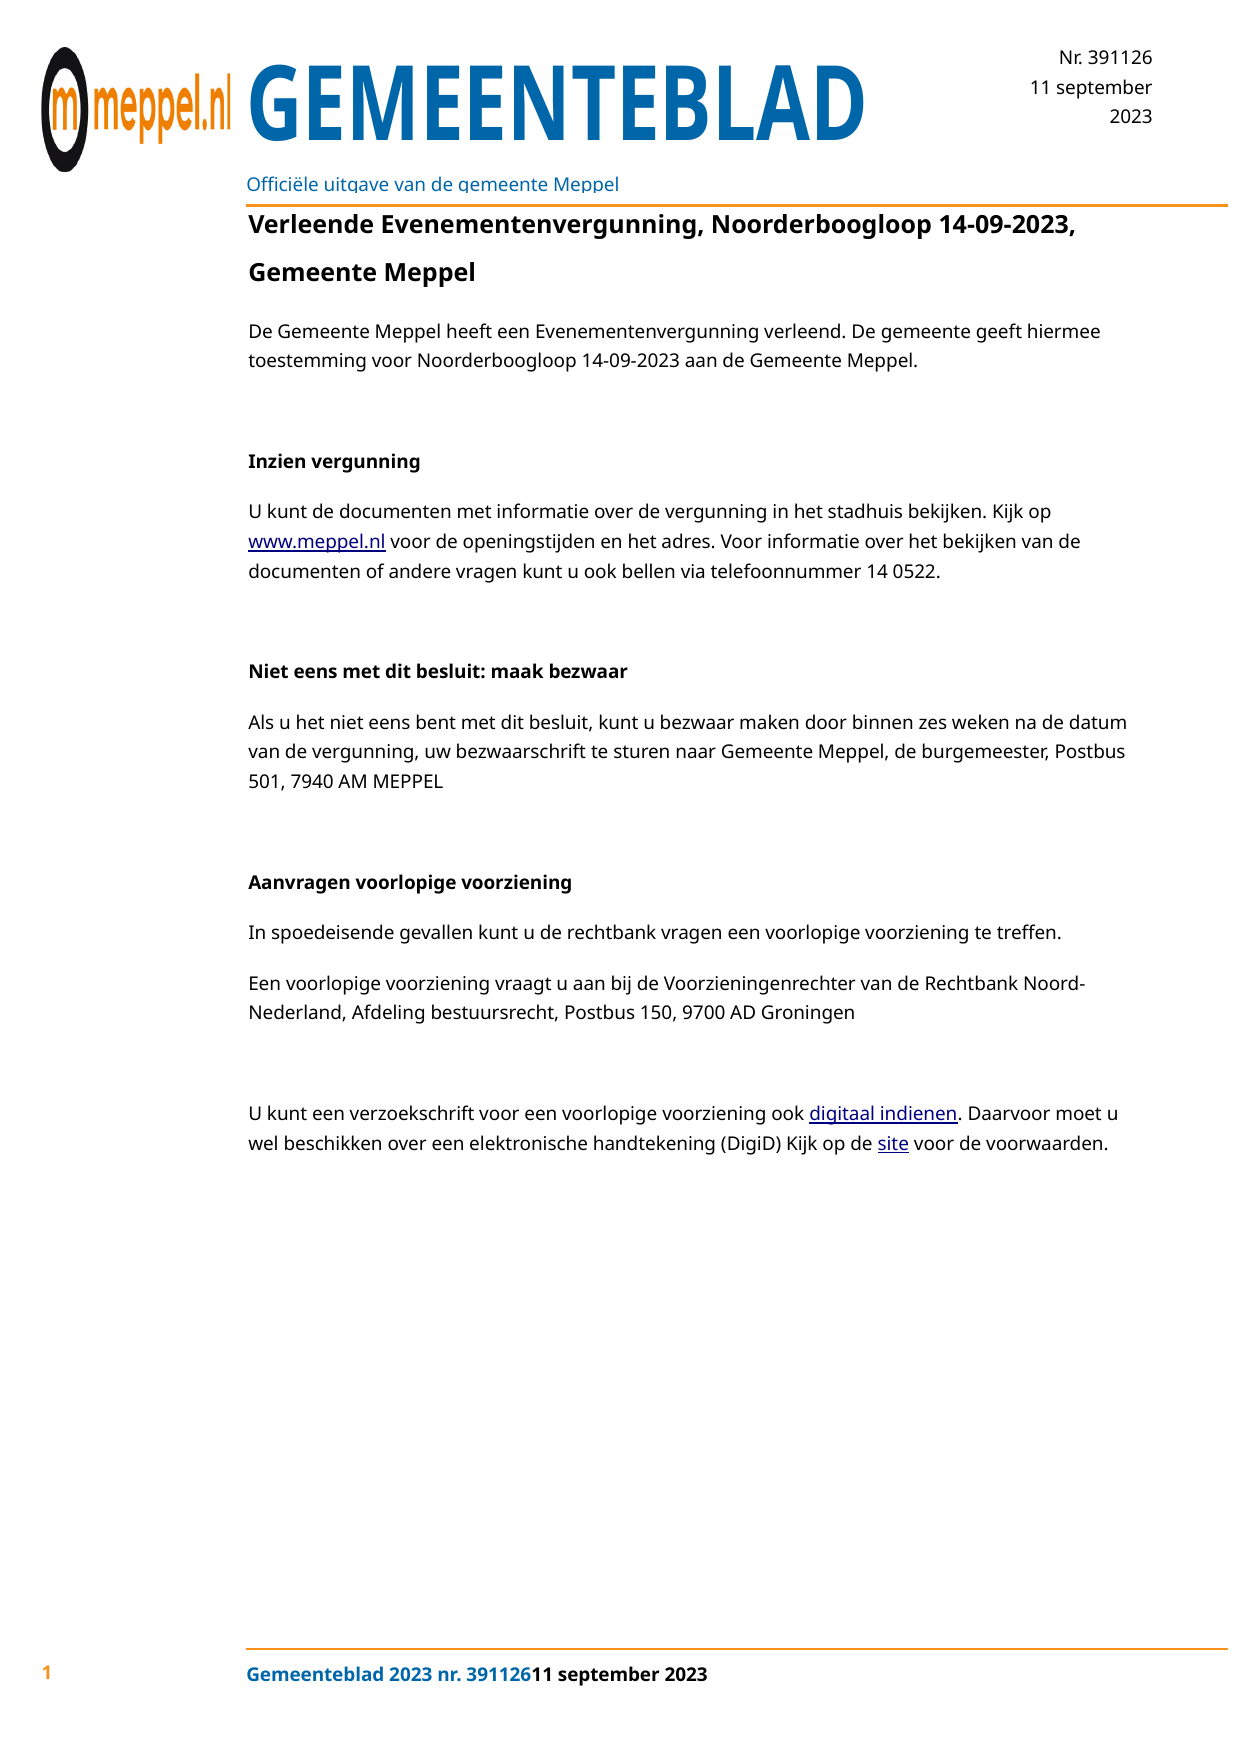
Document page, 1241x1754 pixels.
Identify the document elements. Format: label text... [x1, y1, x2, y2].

text Niet eens met dit besluit: maak bezwaar [248, 659, 1152, 684]
text Als u het niet eens bent met dit besluit, kunt u bezwaar maken door binnen zes weken na de datum van de vergunning, uw bezwaarschrift te sturen naar Gemeente Meppel, de burgemeester, Postbus 501, 7940 AM MEPPEL [248, 709, 1152, 794]
text Aanvragen voorlopige voorziening [248, 869, 1152, 895]
text Verleende Evenementenvergunning, Noorderboogloop 14-09-2023, Gemeente Meppel [248, 207, 1152, 288]
text Een voorlopige voorziening vraagt u aan bij de Voorzieningenrechter van de Rechtbank Noord-Nederland, Afdeling bestuursrecht, Postbus 150, 9700 AD Groningen [248, 970, 1152, 1025]
text U kunt een verzoekschrift voor een voorlopige voorziening ook digitaal indienen. Daarvoor moet u wel beschikken over een elektronische handtekening (DigiD) Kijk op de site voor de voorwaarden. [248, 1100, 1152, 1156]
text U kunt de documenten met informatie over de vergunning in het stadhuis bekijken. Kijk op www.meppel.nl voor de openingstijden en het adres. Voor informatie over het bekijken van de documenten of andere vragen kunt u ook bellen via telefoonnummer 14 0522. [248, 499, 1152, 584]
text De Gemeente Meppel heeft een Evenementenvergunning verleend. De gemeente geeft hiermee toestemming voor Noorderboogloop 14-09-2023 aan de Gemeente Meppel. [248, 318, 1152, 373]
picture [41, 47, 231, 172]
text In spoedeisende gevallen kunt u de rechtbank vragen een voorlopige voorziening te treffen. [248, 919, 1152, 945]
text Inzien vergunning [248, 448, 1152, 474]
